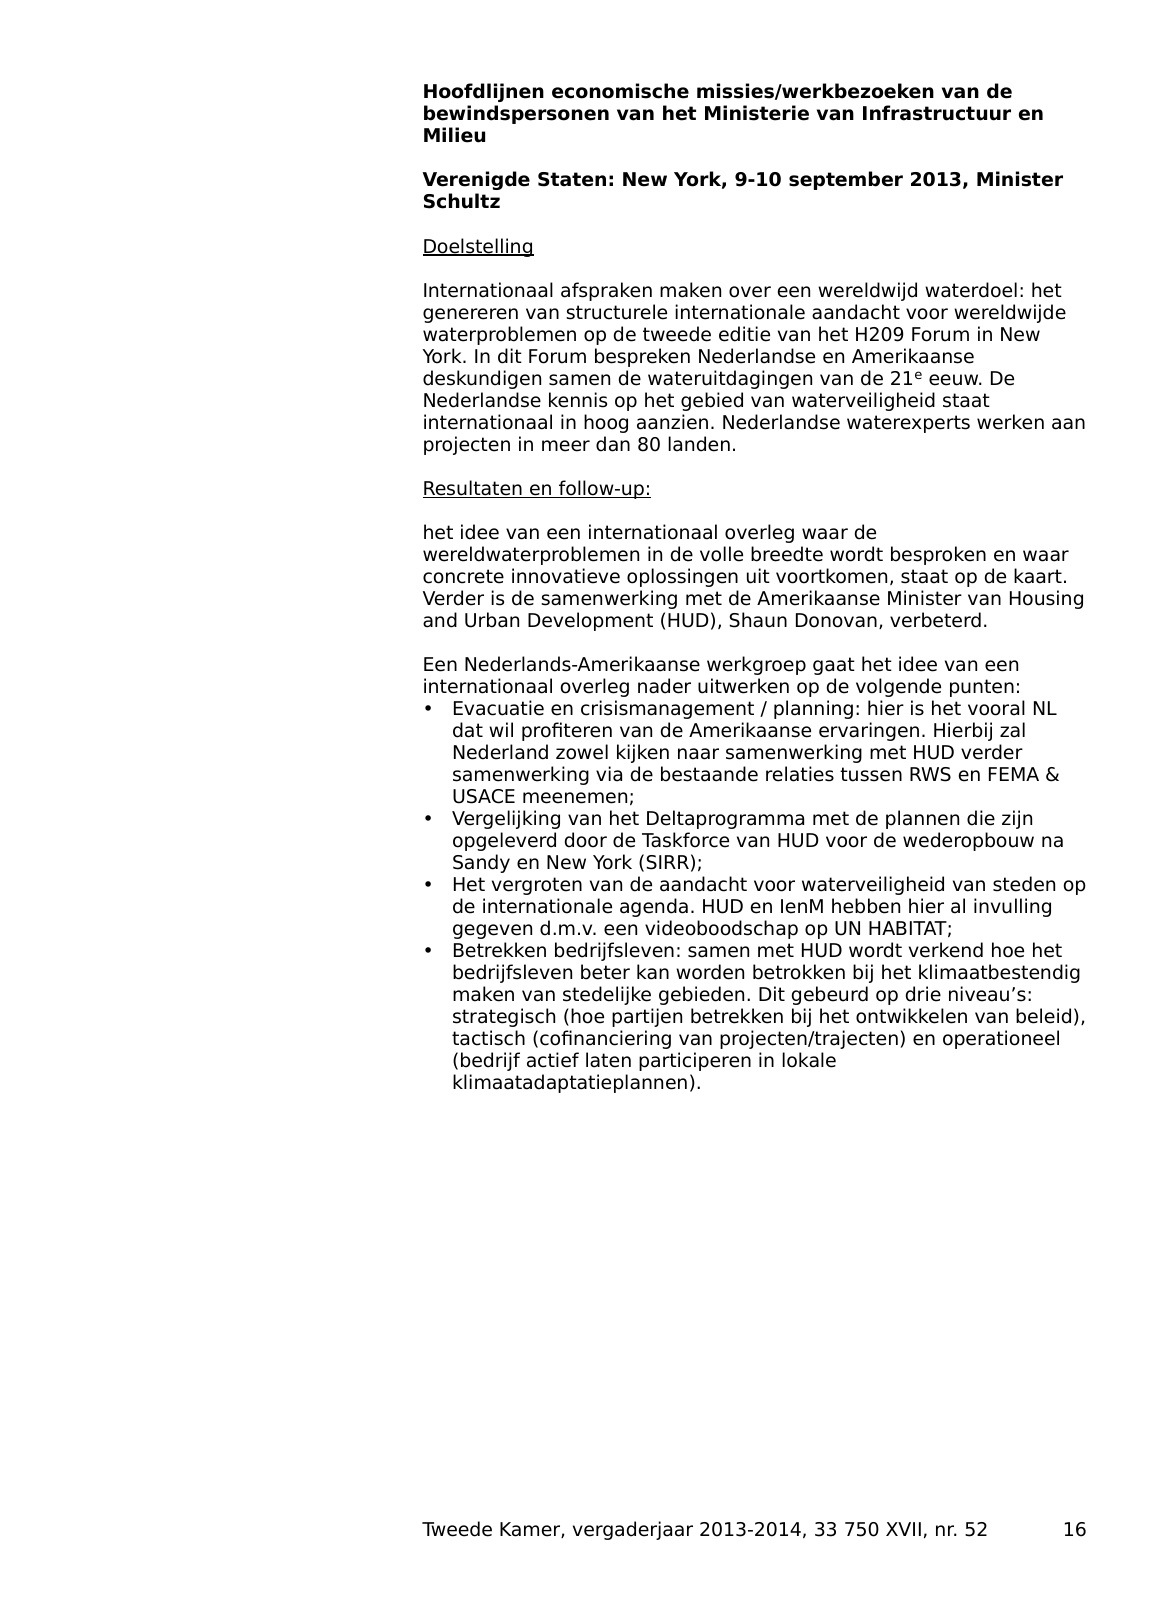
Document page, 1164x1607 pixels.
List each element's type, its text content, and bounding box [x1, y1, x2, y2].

text het idee van een internationaal overleg waar de wereldwaterproblemen in de volle breedte wordt besproken en waar concrete innovatieve oplossingen uit voortkomen, staat op de kaart. Verder is de samenwerking met de Amerikaanse Minister van Housing and Urban Development (HUD), Shaun Donovan, verbeterd. [422, 522, 1087, 632]
text • Betrekken bedrijfsleven: samen met HUD wordt verkend hoe het bedrijfsleven beter kan worden betrokken bij het klimaatbestendig maken van stedelijke gebieden. Dit gebeurd op drie niveau’s: strategisch (hoe partijen betrekken bij het ontwikkelen van beleid), tactisch (cofinanciering van projecten/trajecten) en operationeel (bedrijf actief laten participeren in lokale klimaatadaptatieplannen). [422, 940, 1087, 1093]
subtitle Hoofdlijnen economische missies/werkbezoeken van de bewindspersonen van het Ministerie van Infrastructuur en Milieu [422, 81, 1087, 147]
subtitle Doelstelling [422, 236, 1087, 257]
text • Vergelijking van het Deltaprogramma met de plannen die zijn opgeleverd door de Taskforce van HUD voor de wederopbouw na Sandy en New York (SIRR); [422, 808, 1087, 874]
text Een Nederlands-Amerikaanse werkgroep gaat het idee van een internationaal overleg nader uitwerken op de volgende punten: [422, 654, 1087, 698]
subtitle Verenigde Staten: New York, 9-10 september 2013, Minister Schultz [422, 169, 1087, 213]
text Internationaal afspraken maken over een wereldwijd waterdoel: het genereren van structurele internationale aandacht voor wereldwijde waterproblemen op de tweede editie van het H209 Forum in New York. In dit Forum bespreken Nederlandse en Amerikaanse deskundigen samen de wateruitdagingen van de 21e eeuw. De Nederlandse kennis op het gebied van waterveiligheid staat internationaal in hoog aanzien. Nederlandse waterexperts werken aan projecten in meer dan 80 landen. [422, 280, 1087, 456]
text • Het vergroten van de aandacht voor waterveiligheid van steden op de internationale agenda. HUD en IenM hebben hier al invulling gegeven d.m.v. een videoboodschap op UN HABITAT; [422, 874, 1087, 940]
text • Evacuatie en crisismanagement / planning: hier is het vooral NL dat wil profiteren van de Amerikaanse ervaringen. Hierbij zal Nederland zowel kijken naar samenwerking met HUD verder samenwerking via de bestaande relaties tussen RWS en FEMA & USACE meenemen; [422, 698, 1087, 808]
subtitle Resultaten en follow-up: [422, 478, 1087, 500]
